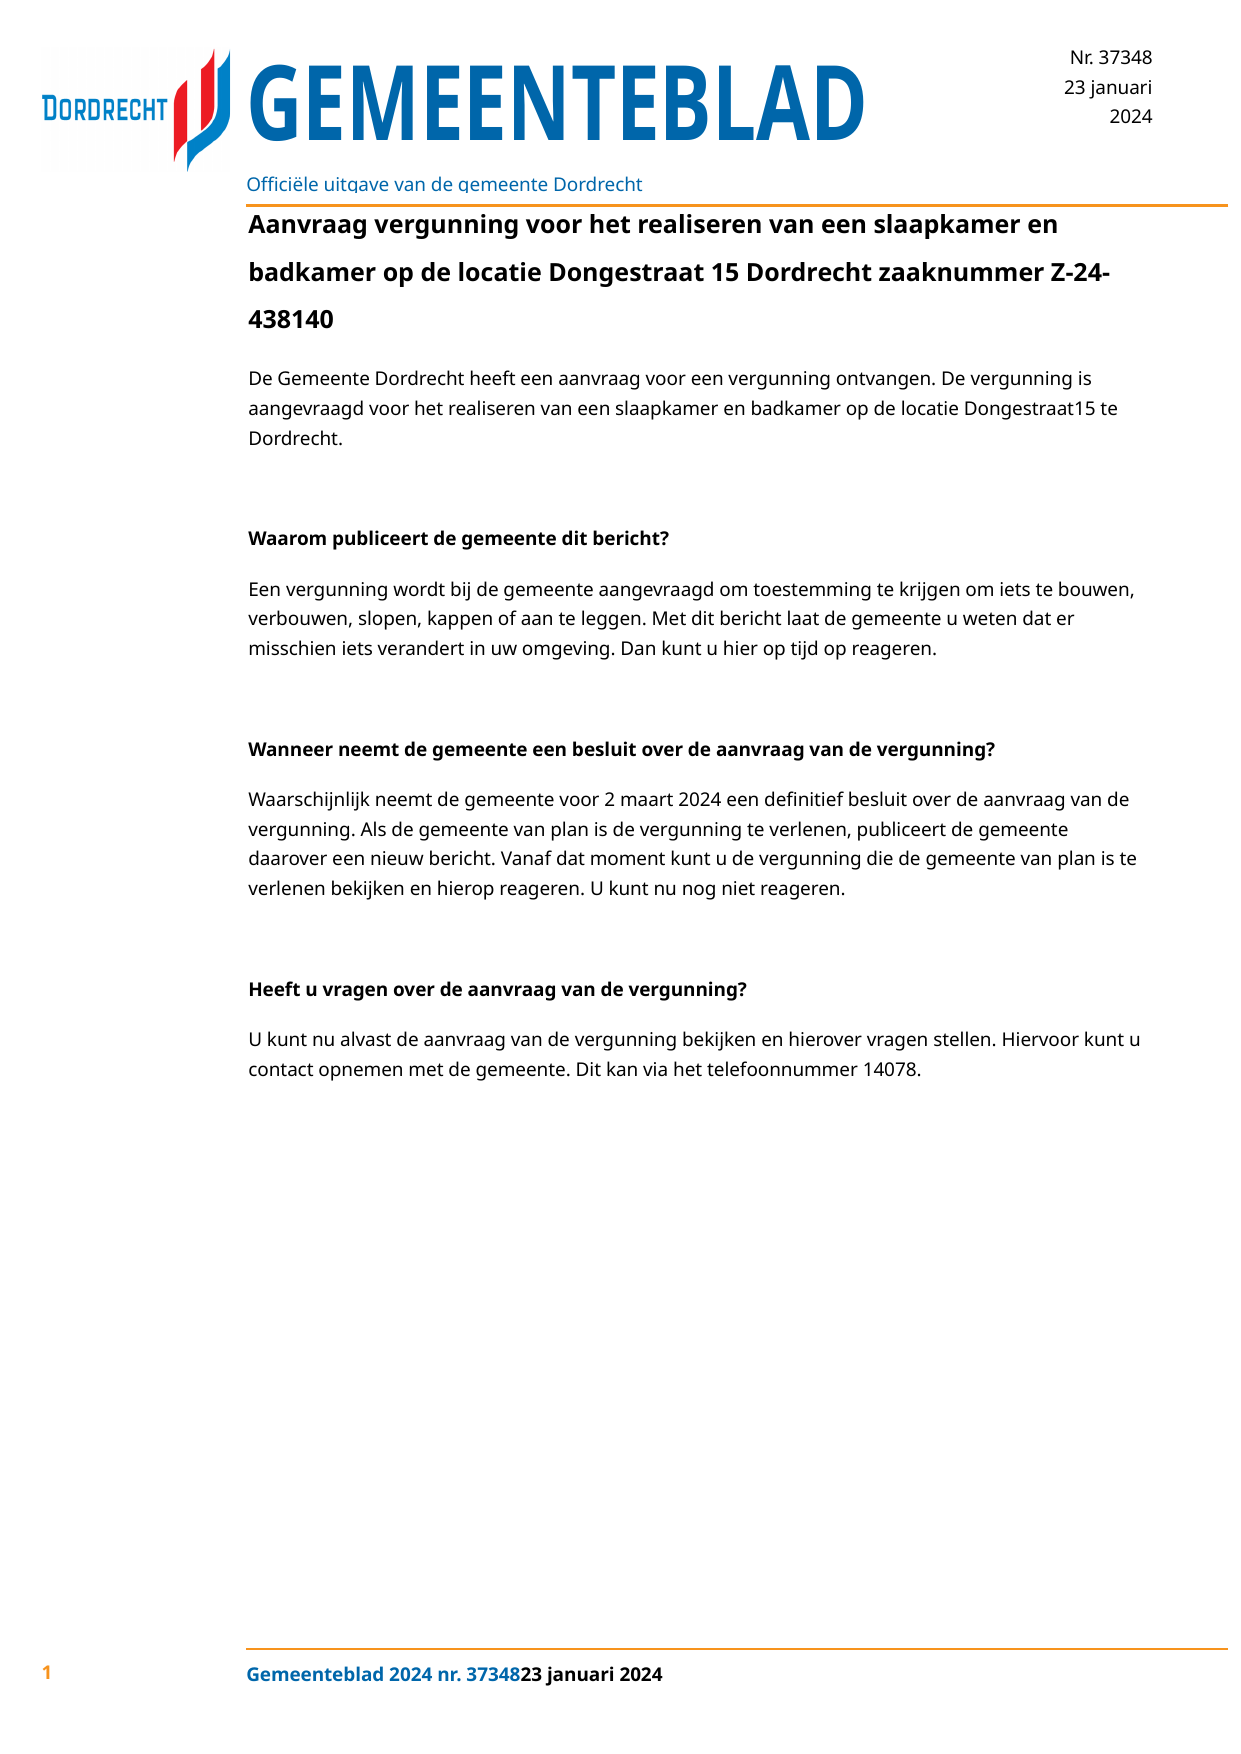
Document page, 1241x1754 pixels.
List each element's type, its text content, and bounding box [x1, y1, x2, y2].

text Een vergunning wordt bij de gemeente aangevraagd om toestemming te krijgen om iets te bouwen, verbouwen, slopen, kappen of aan te leggen. Met dit bericht laat de gemeente u weten dat er misschien iets verandert in uw omgeving. Dan kunt u hier op tijd op reageren. [248, 576, 1152, 661]
picture [41, 47, 231, 172]
text Waarom publiceert de gemeente dit bericht? [248, 526, 1152, 551]
text U kunt nu alvast de aanvraag van de vergunning bekijken en hierover vragen stellen. Hiervoor kunt u contact opnemen met de gemeente. Dit kan via het telefoonnummer 14078. [248, 1026, 1152, 1082]
text Aanvraag vergunning voor het realiseren van een slaapkamer en badkamer op de locatie Dongestraat 15 Dordrecht zaaknummer Z-24-438140 [248, 207, 1152, 336]
text Waarschijnlijk neemt de gemeente voor 2 maart 2024 een definitief besluit over de aanvraag van de vergunning. Als de gemeente van plan is de vergunning te verlenen, publiceert de gemeente daarover een nieuw bericht. Vanaf dat moment kunt u de vergunning die de gemeente van plan is te verlenen bekijken en hierop reageren. U kunt nu nog niet reageren. [248, 786, 1152, 901]
text De Gemeente Dordrecht heeft een aanvraag voor een vergunning ontvangen. De vergunning is aangevraagd voor het realiseren van een slaapkamer en badkamer op de locatie Dongestraat15 te Dordrecht. [248, 366, 1152, 450]
text Wanneer neemt de gemeente een besluit over de aanvraag van de vergunning? [248, 736, 1152, 762]
text Heeft u vragen over de aanvraag van de vergunning? [248, 976, 1152, 1002]
